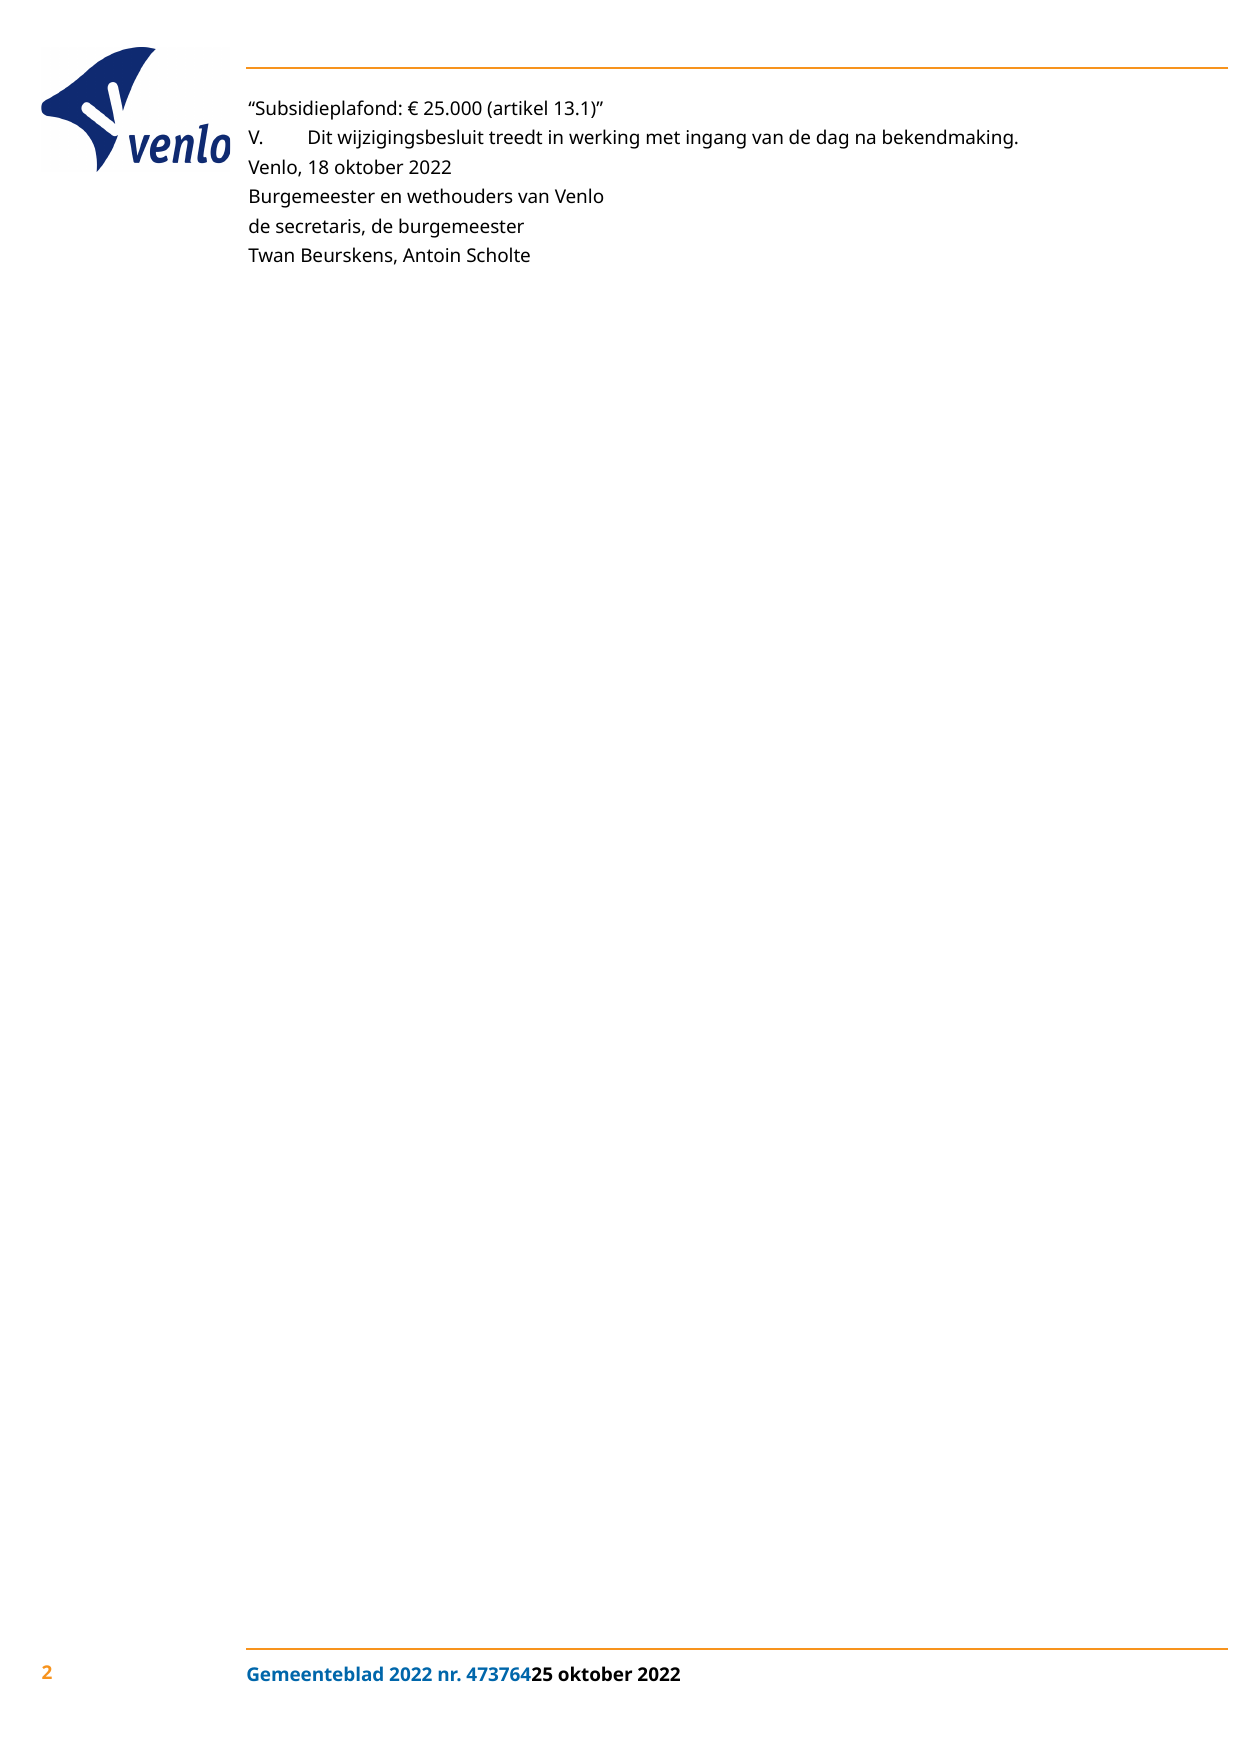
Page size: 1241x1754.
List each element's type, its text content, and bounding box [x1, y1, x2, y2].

picture [41, 47, 231, 172]
text Venlo, 18 oktober 2022 [248, 154, 1152, 180]
text Twan Beurskens, Antoin Scholte [248, 243, 1152, 268]
list Dit wijzigingsbesluit treedt in werking met ingang van de dag na bekendmaking. [248, 124, 1152, 150]
text “Subsidieplafond: € 25.000 (artikel 13.1)” [248, 95, 1152, 121]
text de secretaris, de burgemeester [248, 213, 1152, 239]
text Burgemeester en wethouders van Venlo [248, 183, 1152, 209]
